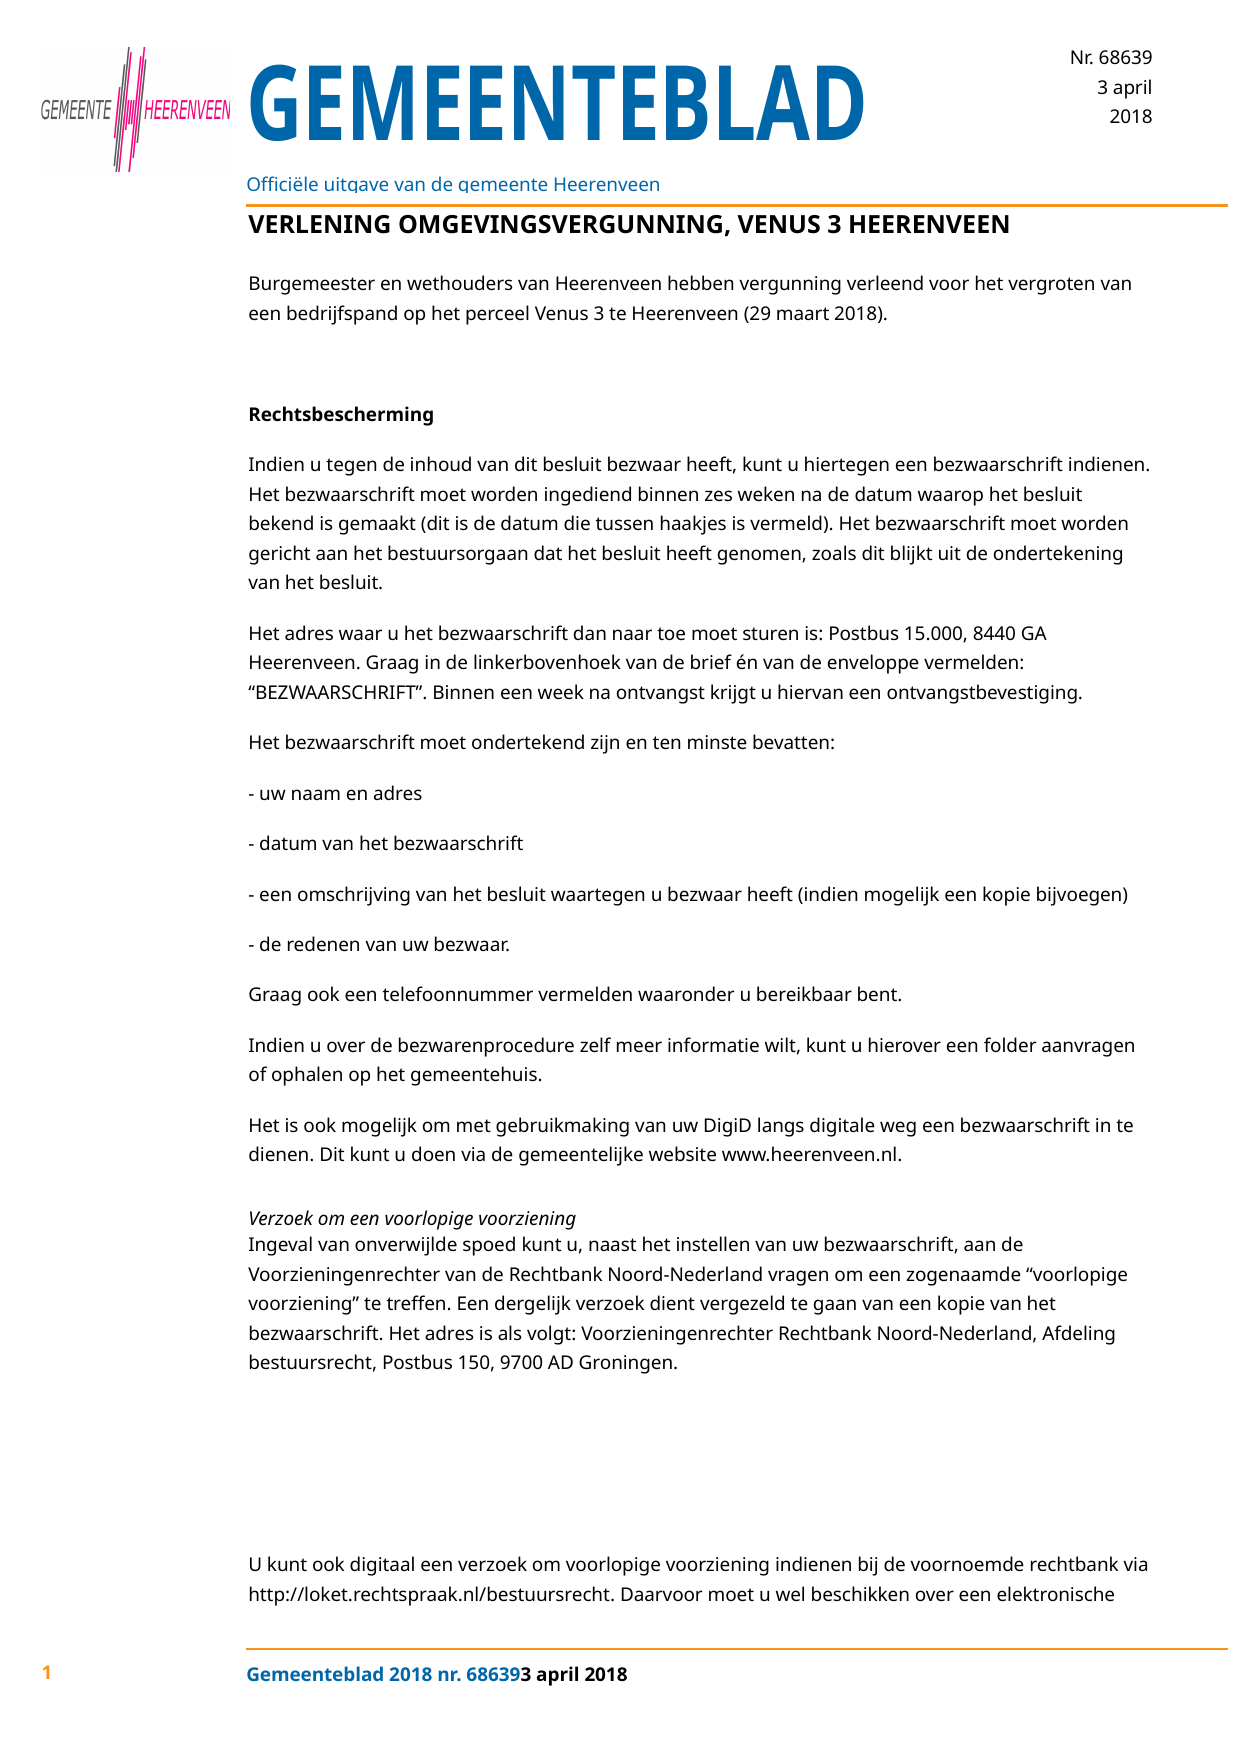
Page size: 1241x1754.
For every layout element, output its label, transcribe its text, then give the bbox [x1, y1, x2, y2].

text Het adres waar u het bezwaarschrift dan naar toe moet sturen is: Postbus 15.000, 8440 GA Heerenveen. Graag in de linkerbovenhoek van de brief én van de enveloppe vermelden: “BEZWAARSCHRIFT”. Binnen een week na ontvangst krijgt u hiervan een ontvangstbevestiging. [248, 620, 1152, 705]
text - een omschrijving van het besluit waartegen u bezwaar heeft (indien mogelijk een kopie bijvoegen) [248, 881, 1152, 906]
text Indien u over de bezwarenprocedure zelf meer informatie wilt, kunt u hierover een folder aanvragen of ophalen op het gemeentehuis. [248, 1032, 1152, 1087]
text - datum van het bezwaarschrift [248, 830, 1152, 856]
picture [41, 47, 231, 172]
text - uw naam en adres [248, 780, 1152, 806]
text VERLENING OMGEVINGSVERGUNNING, VENUS 3 HEERENVEEN [248, 207, 1152, 241]
text Graag ook een telefoonnummer vermelden waaronder u bereikbaar bent. [248, 982, 1152, 1007]
text Ingeval van onverwijlde spoed kunt u, naast het instellen van uw bezwaarschrift, aan de Voorzieningenrechter van de Rechtbank Noord-Nederland vragen om een zogenaamde “voorlopige voorziening” te treffen. Een dergelijk verzoek dient vergezeld te gaan van een kopie van het bezwaarschrift. Het adres is als volgt: Voorzieningenrechter Rechtbank Noord-Nederland, Afdeling bestuursrecht, Postbus 150, 9700 AD Groningen. [248, 1231, 1152, 1375]
text Rechtsbescherming [248, 401, 1152, 426]
text - de redenen van uw bezwaar. [248, 931, 1152, 957]
text Het bezwaarschrift moet ondertekend zijn en ten minste bevatten: [248, 729, 1152, 755]
text Indien u tegen de inhoud van dit besluit bezwaar heeft, kunt u hiertegen een bezwaarschrift indienen. Het bezwaarschrift moet worden ingediend binnen zes weken na de datum waarop het besluit bekend is gemaakt (dit is de datum die tussen haakjes is vermeld). Het bezwaarschrift moet worden gericht aan het bestuursorgaan dat het besluit heeft genomen, zoals dit blijkt uit de ondertekening van het besluit. [248, 451, 1152, 595]
text Het is ook mogelijk om met gebruikmaking van uw DigiD langs digitale weg een bezwaarschrift in te dienen. Dit kunt u doen via de gemeentelijke website www.heerenveen.nl. [248, 1112, 1152, 1167]
text Burgemeester en wethouders van Heerenveen hebben vergunning verleend voor het vergroten van een bedrijfspand op het perceel Venus 3 te Heerenveen (29 maart 2018). [248, 270, 1152, 326]
text Verzoek om een voorlopige voorziening [248, 1206, 1152, 1231]
text U kunt ook digitaal een verzoek om voorlopige voorziening indienen bij de voornoemde rechtbank via http://loket.rechtspraak.nl/bestuursrecht. Daarvoor moet u wel beschikken over een elektronische [248, 1551, 1152, 1607]
